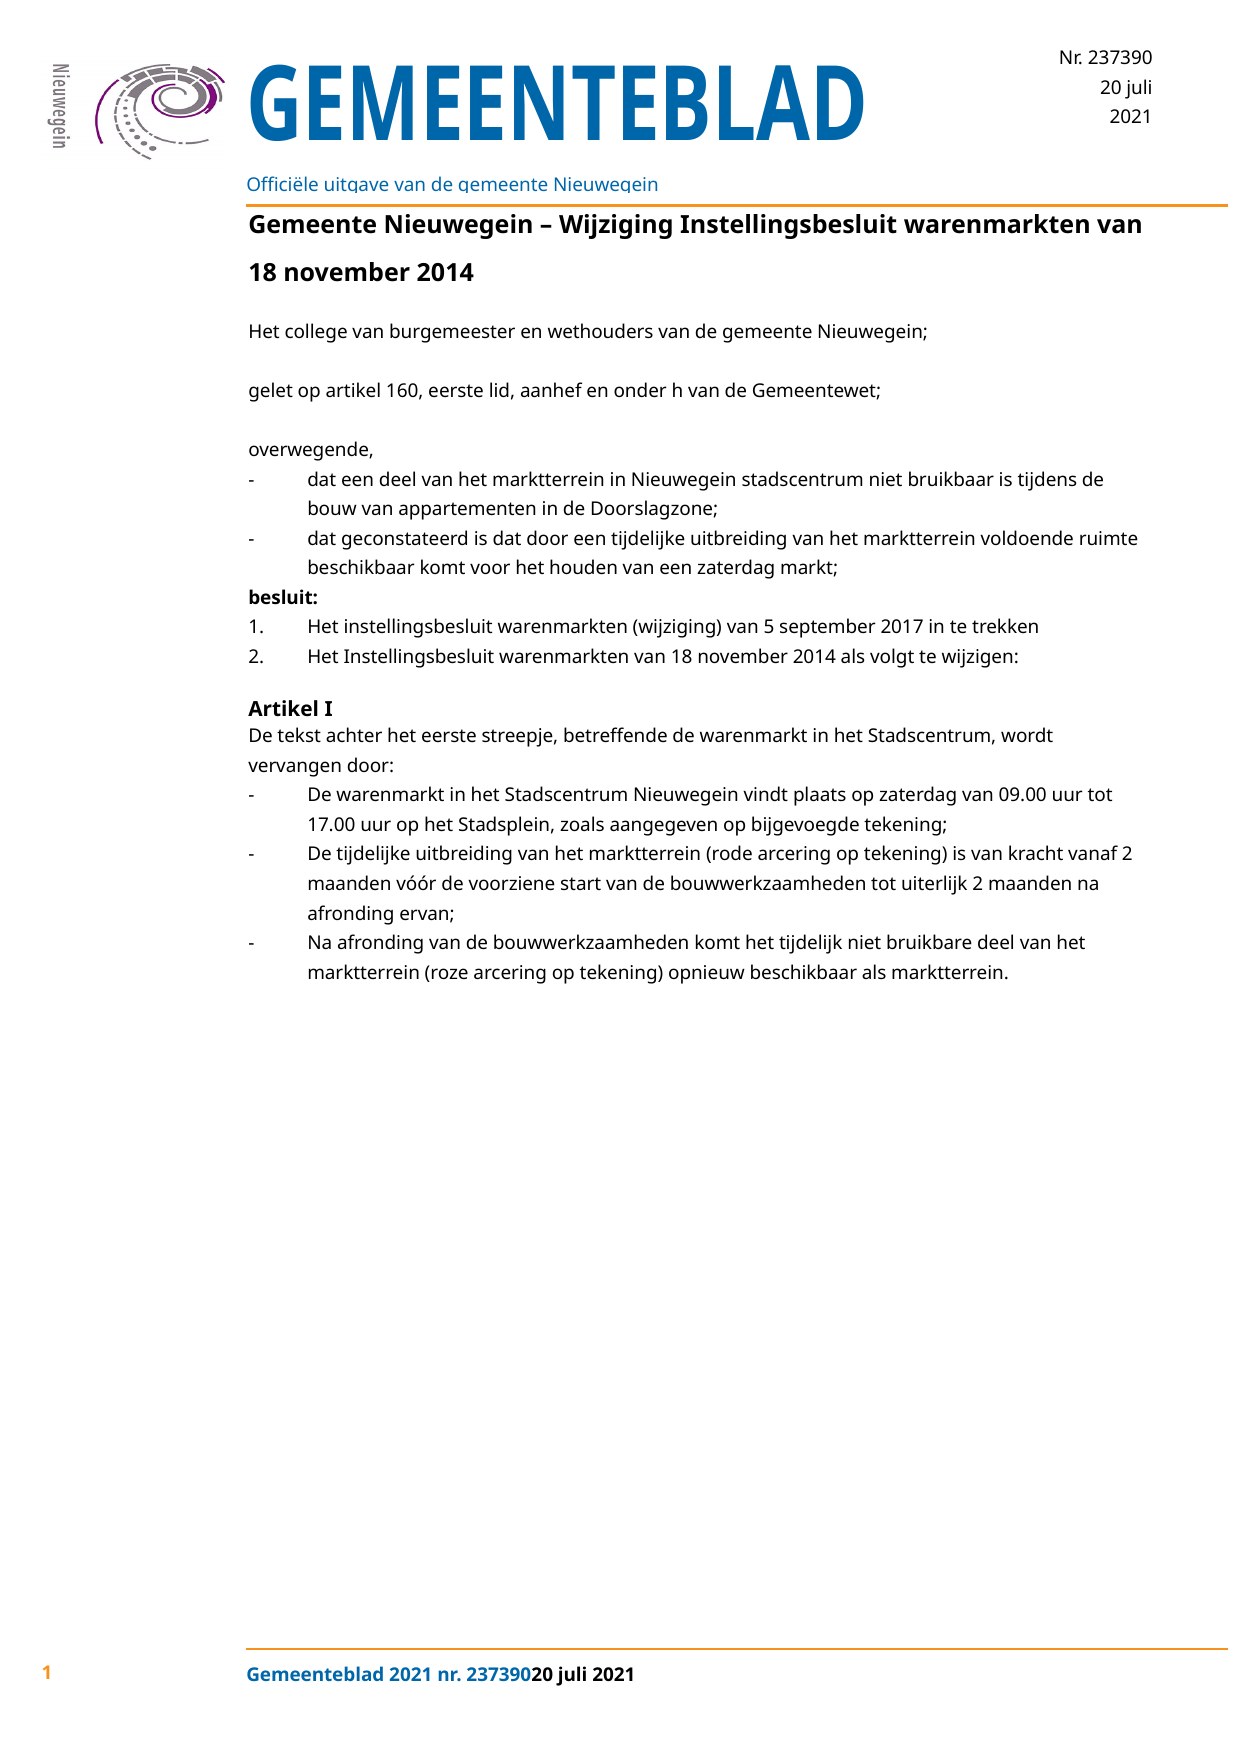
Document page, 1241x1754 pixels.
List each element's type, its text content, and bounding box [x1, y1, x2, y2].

list Na afronding van de bouwwerkzaamheden komt het tijdelijk niet bruikbare deel van het marktterrein (roze arcering op tekening) opnieuw beschikbaar als marktterrein. [248, 929, 1152, 984]
text Artikel I [248, 694, 1152, 722]
picture [41, 47, 231, 172]
list De warenmarkt in het Stadscentrum Nieuwegein vindt plaats op zaterdag van 09.00 uur tot 17.00 uur op het Stadsplein, zoals aangegeven op bijgevoegde tekening; [248, 781, 1152, 837]
list dat geconstateerd is dat door een tijdelijke uitbreiding van het marktterrein voldoende ruimte beschikbaar komt voor het houden van een zaterdag markt; [248, 525, 1152, 580]
list Het Instellingsbesluit warenmarkten van 18 november 2014 als volgt te wijzigen: [248, 643, 1152, 669]
list De tijdelijke uitbreiding van het marktterrein (rode arcering op tekening) is van kracht vanaf 2 maanden vóór de voorziene start van de bouwwerkzaamheden tot uiterlijk 2 maanden na afronding ervan; [248, 841, 1152, 925]
text gelet op artikel 160, eerste lid, aanhef en onder h van de Gemeentewet; [248, 377, 1152, 403]
list dat een deel van het marktterrein in Nieuwegein stadscentrum niet bruikbaar is tijdens de bouw van appartementen in de Doorslagzone; [248, 466, 1152, 521]
text overwegende, [248, 436, 1152, 462]
text Gemeente Nieuwegein – Wijziging Instellingsbesluit warenmarkten van 18 november 2014 [248, 207, 1152, 288]
text De tekst achter het eerste streepje, betreffende de warenmarkt in het Stadscentrum, wordt vervangen door: [248, 722, 1152, 777]
list Het instellingsbesluit warenmarkten (wijziging) van 5 september 2017 in te trekken [248, 614, 1152, 639]
text Het college van burgemeester en wethouders van de gemeente Nieuwegein; [248, 318, 1152, 344]
text besluit: [248, 584, 1152, 610]
